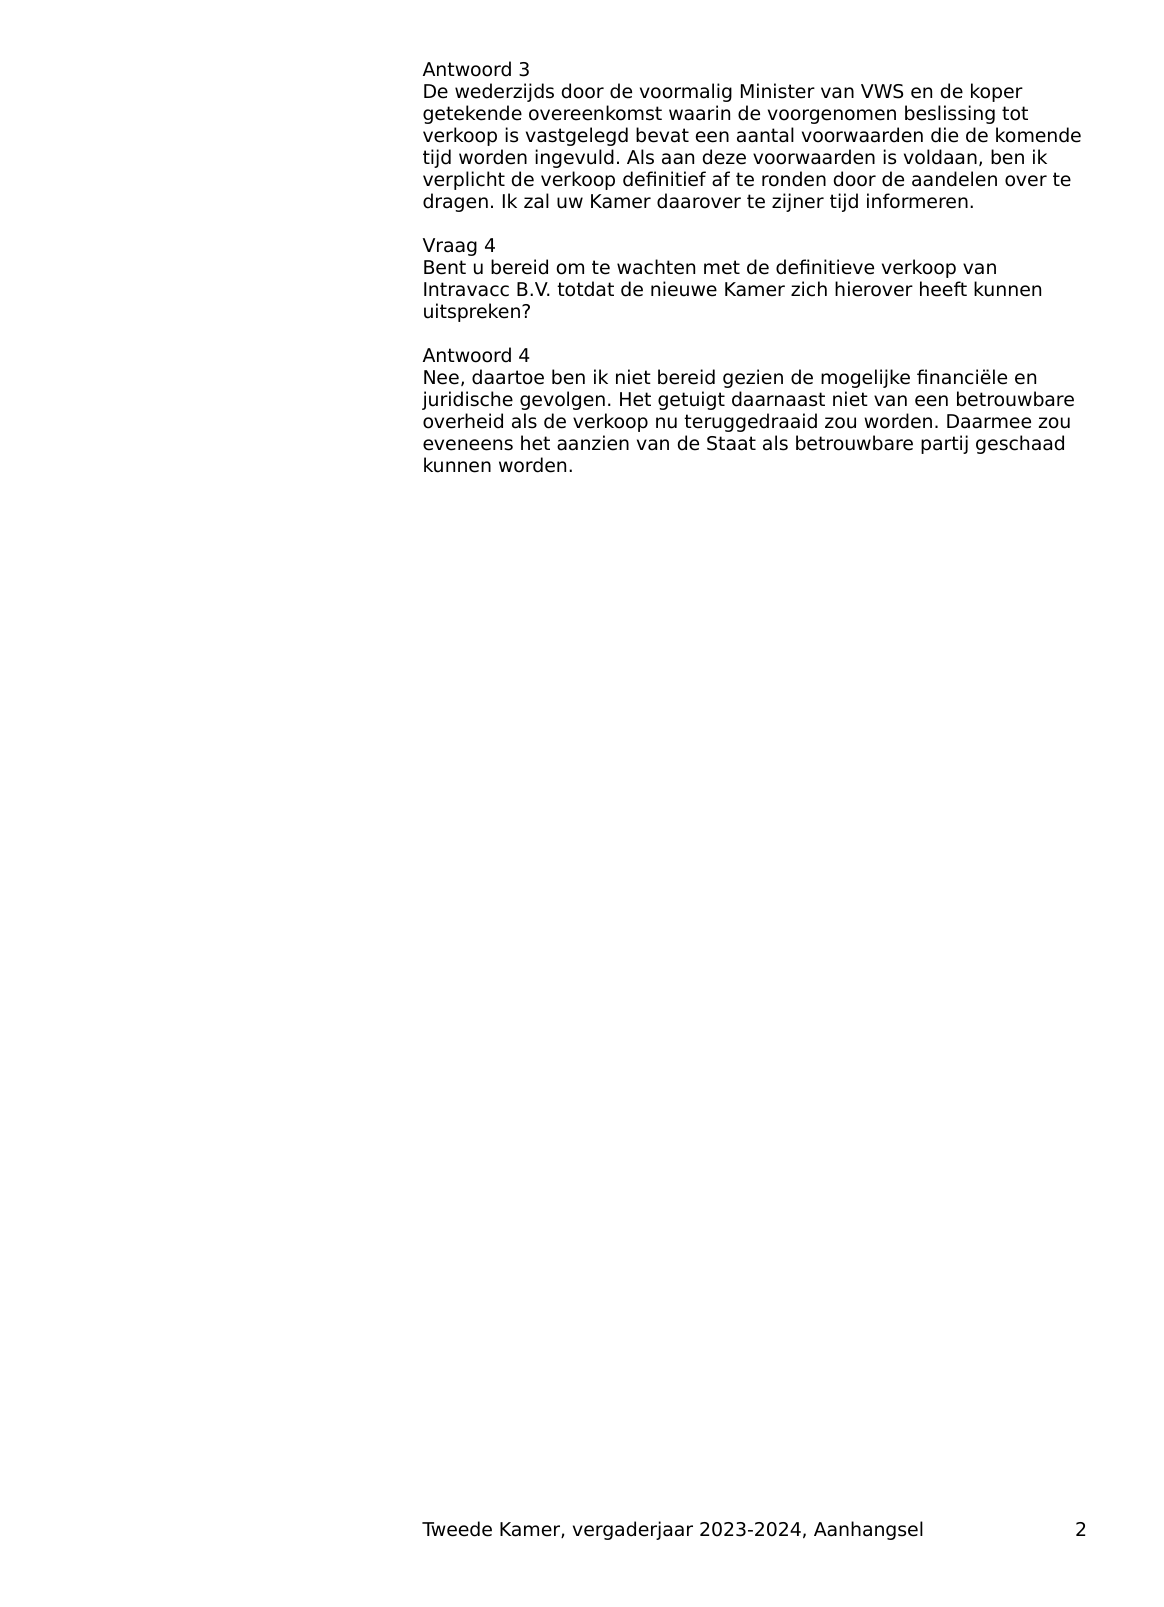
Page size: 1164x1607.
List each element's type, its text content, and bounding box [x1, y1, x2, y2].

text Antwoord 4 [422, 345, 1087, 367]
text Antwoord 3 [422, 59, 1087, 81]
text Bent u bereid om te wachten met de definitieve verkoop van Intravacc B.V. totdat de nieuwe Kamer zich hierover heeft kunnen uitspreken? [422, 257, 1087, 323]
text Vraag 4 [422, 235, 1087, 257]
text Nee, daartoe ben ik niet bereid gezien de mogelijke financiële en juridische gevolgen. Het getuigt daarnaast niet van een betrouwbare overheid als de verkoop nu teruggedraaid zou worden. Daarmee zou eveneens het aanzien van de Staat als betrouwbare partij geschaad kunnen worden. [422, 367, 1087, 477]
text De wederzijds door de voormalig Minister van VWS en de koper getekende overeenkomst waarin de voorgenomen beslissing tot verkoop is vastgelegd bevat een aantal voorwaarden die de komende tijd worden ingevuld. Als aan deze voorwaarden is voldaan, ben ik verplicht de verkoop definitief af te ronden door de aandelen over te dragen. Ik zal uw Kamer daarover te zijner tijd informeren. [422, 81, 1087, 213]
